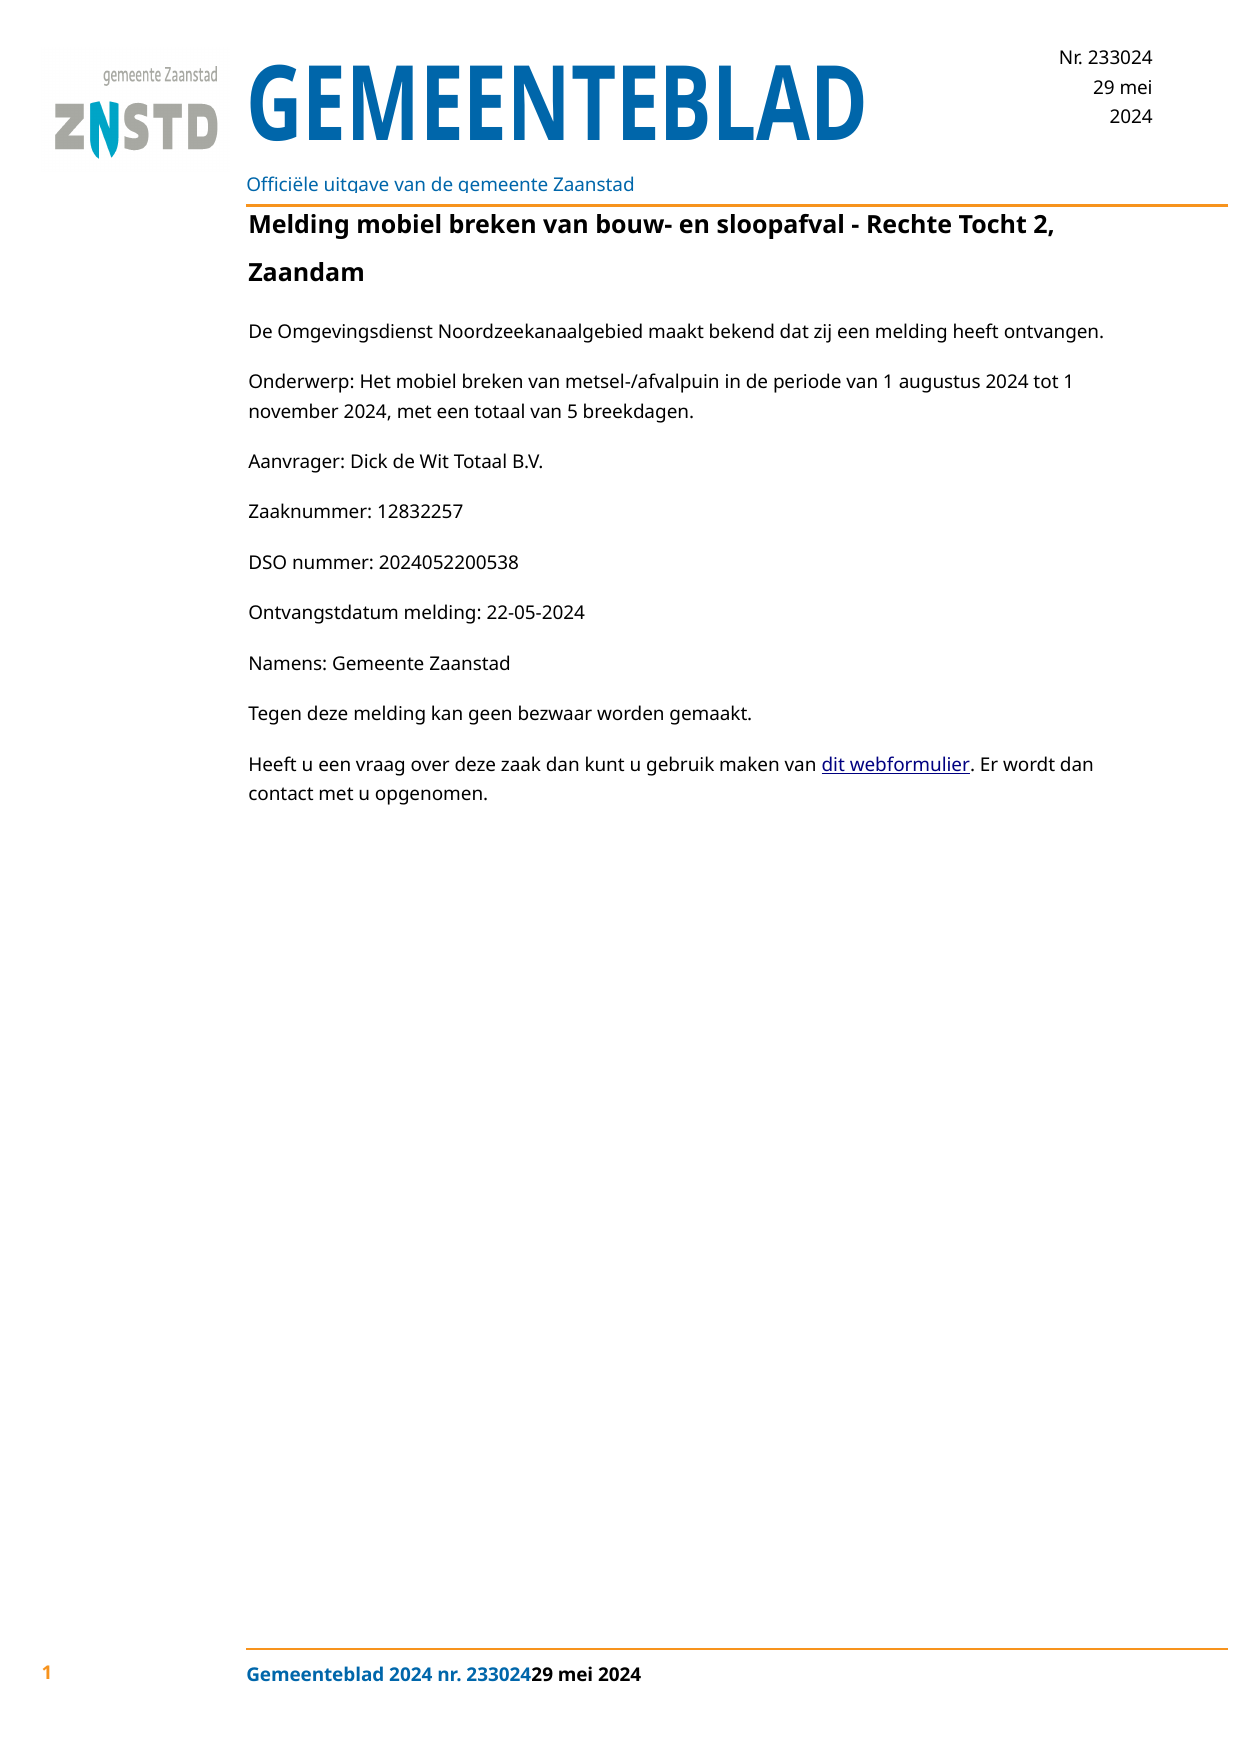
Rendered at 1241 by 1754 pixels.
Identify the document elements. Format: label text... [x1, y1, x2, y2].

text Tegen deze melding kan geen bezwaar worden gemaakt. [248, 700, 1152, 726]
text Aanvrager: Dick de Wit Totaal B.V. [248, 448, 1152, 474]
text De Omgevingsdienst Noordzeekanaalgebied maakt bekend dat zij een melding heeft ontvangen. [248, 318, 1152, 344]
text Heeft u een vraag over deze zaak dan kunt u gebruik maken van dit webformulier. Er wordt dan contact met u opgenomen. [248, 751, 1152, 806]
text Onderwerp: Het mobiel breken van metsel-/afvalpuin in de periode van 1 augustus 2024 tot 1 november 2024, met een totaal van 5 breekdagen. [248, 368, 1152, 424]
text Ontvangstdatum melding: 22-05-2024 [248, 599, 1152, 625]
text DSO nummer: 2024052200538 [248, 549, 1152, 575]
picture [41, 47, 231, 172]
text Zaaknummer: 12832257 [248, 499, 1152, 524]
text Namens: Gemeente Zaanstad [248, 650, 1152, 676]
text Melding mobiel breken van bouw- en sloopafval - Rechte Tocht 2, Zaandam [248, 207, 1152, 288]
